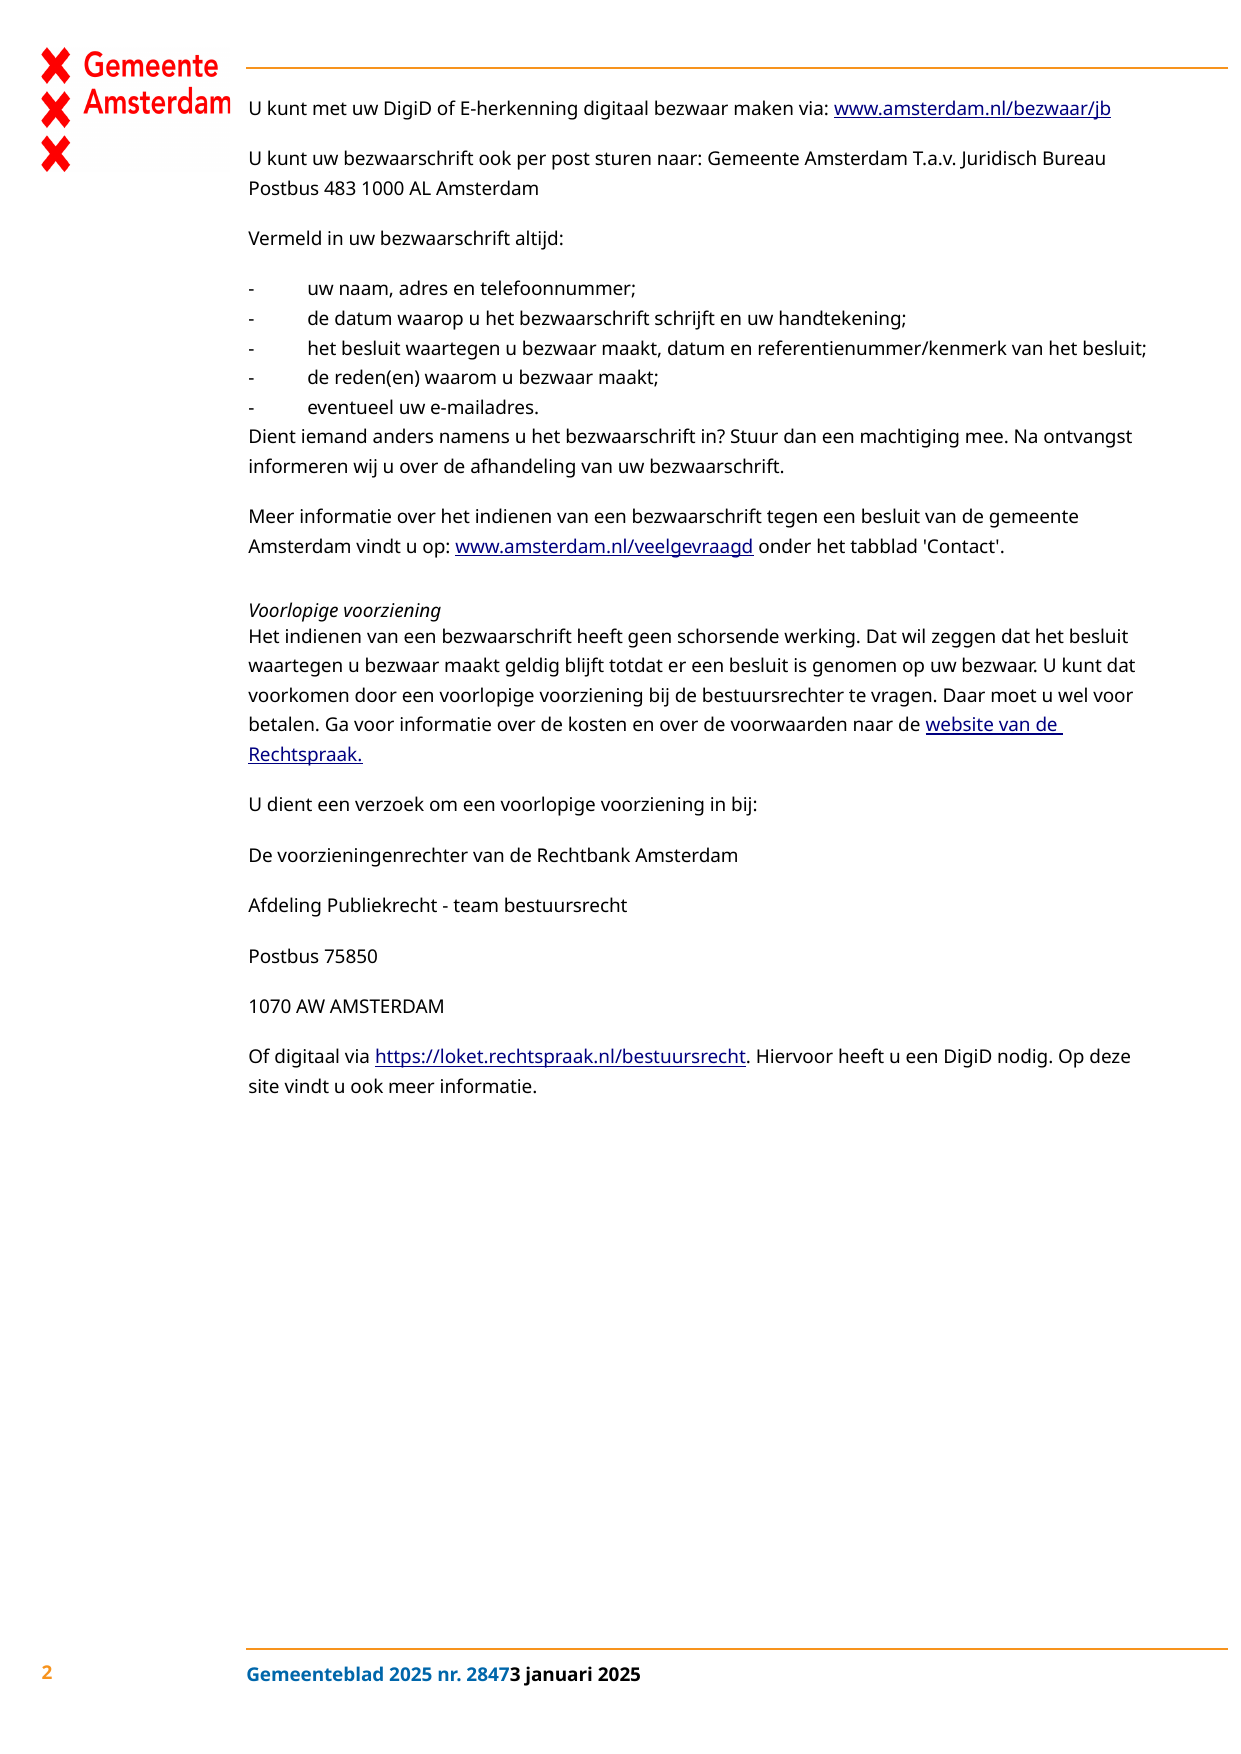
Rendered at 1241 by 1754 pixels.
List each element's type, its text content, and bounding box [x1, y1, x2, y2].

text Het indienen van een bezwaarschrift heeft geen schorsende werking. Dat wil zeggen dat het besluit waartegen u bezwaar maakt geldig blijft totdat er een besluit is genomen op uw bezwaar. U kunt dat voorkomen door een voorlopige voorziening bij de bestuursrechter te vragen. Daar moet u wel voor betalen. Ga voor informatie over de kosten en over de voorwaarden naar de website van de Rechtspraak. [248, 623, 1152, 767]
text Of digitaal via https://loket.rechtspraak.nl/bestuursrecht. Hiervoor heeft u een DigiD nodig. Op deze site vindt u ook meer informatie. [248, 1044, 1152, 1099]
list het besluit waartegen u bezwaar maakt, datum en referentienummer/kenmerk van het besluit; [248, 335, 1152, 361]
text Meer informatie over het indienen van een bezwaarschrift tegen een besluit van de gemeente Amsterdam vindt u op: www.amsterdam.nl/veelgevraagd onder het tabblad 'Contact'. [248, 503, 1152, 559]
text U kunt uw bezwaarschrift ook per post sturen naar: Gemeente Amsterdam T.a.v. Juridisch Bureau Postbus 483 1000 AL Amsterdam [248, 145, 1152, 201]
list de datum waarop u het bezwaarschrift schrijft en uw handtekening; [248, 305, 1152, 331]
text Postbus 75850 [248, 943, 1152, 968]
text Afdeling Publiekrecht - team bestuursrecht [248, 892, 1152, 918]
text Voorlopige voorziening [248, 597, 1152, 623]
text 1070 AW AMSTERDAM [248, 993, 1152, 1019]
picture [41, 47, 231, 172]
text Dient iemand anders namens u het bezwaarschrift in? Stuur dan een machtiging mee. Na ontvangst informeren wij u over de afhandeling van uw bezwaarschrift. [248, 423, 1152, 479]
text U kunt met uw DigiD of E-herkenning digitaal bezwaar maken via: www.amsterdam.nl/bezwaar/jb [248, 95, 1152, 121]
list uw naam, adres en telefoonnummer; [248, 276, 1152, 301]
text De voorzieningenrechter van de Rechtbank Amsterdam [248, 842, 1152, 868]
text U dient een verzoek om een voorlopige voorziening in bij: [248, 792, 1152, 817]
list de reden(en) waarom u bezwaar maakt; [248, 364, 1152, 390]
text Vermeld in uw bezwaarschrift altijd: [248, 225, 1152, 251]
list eventueel uw e-mailadres. [248, 394, 1152, 420]
